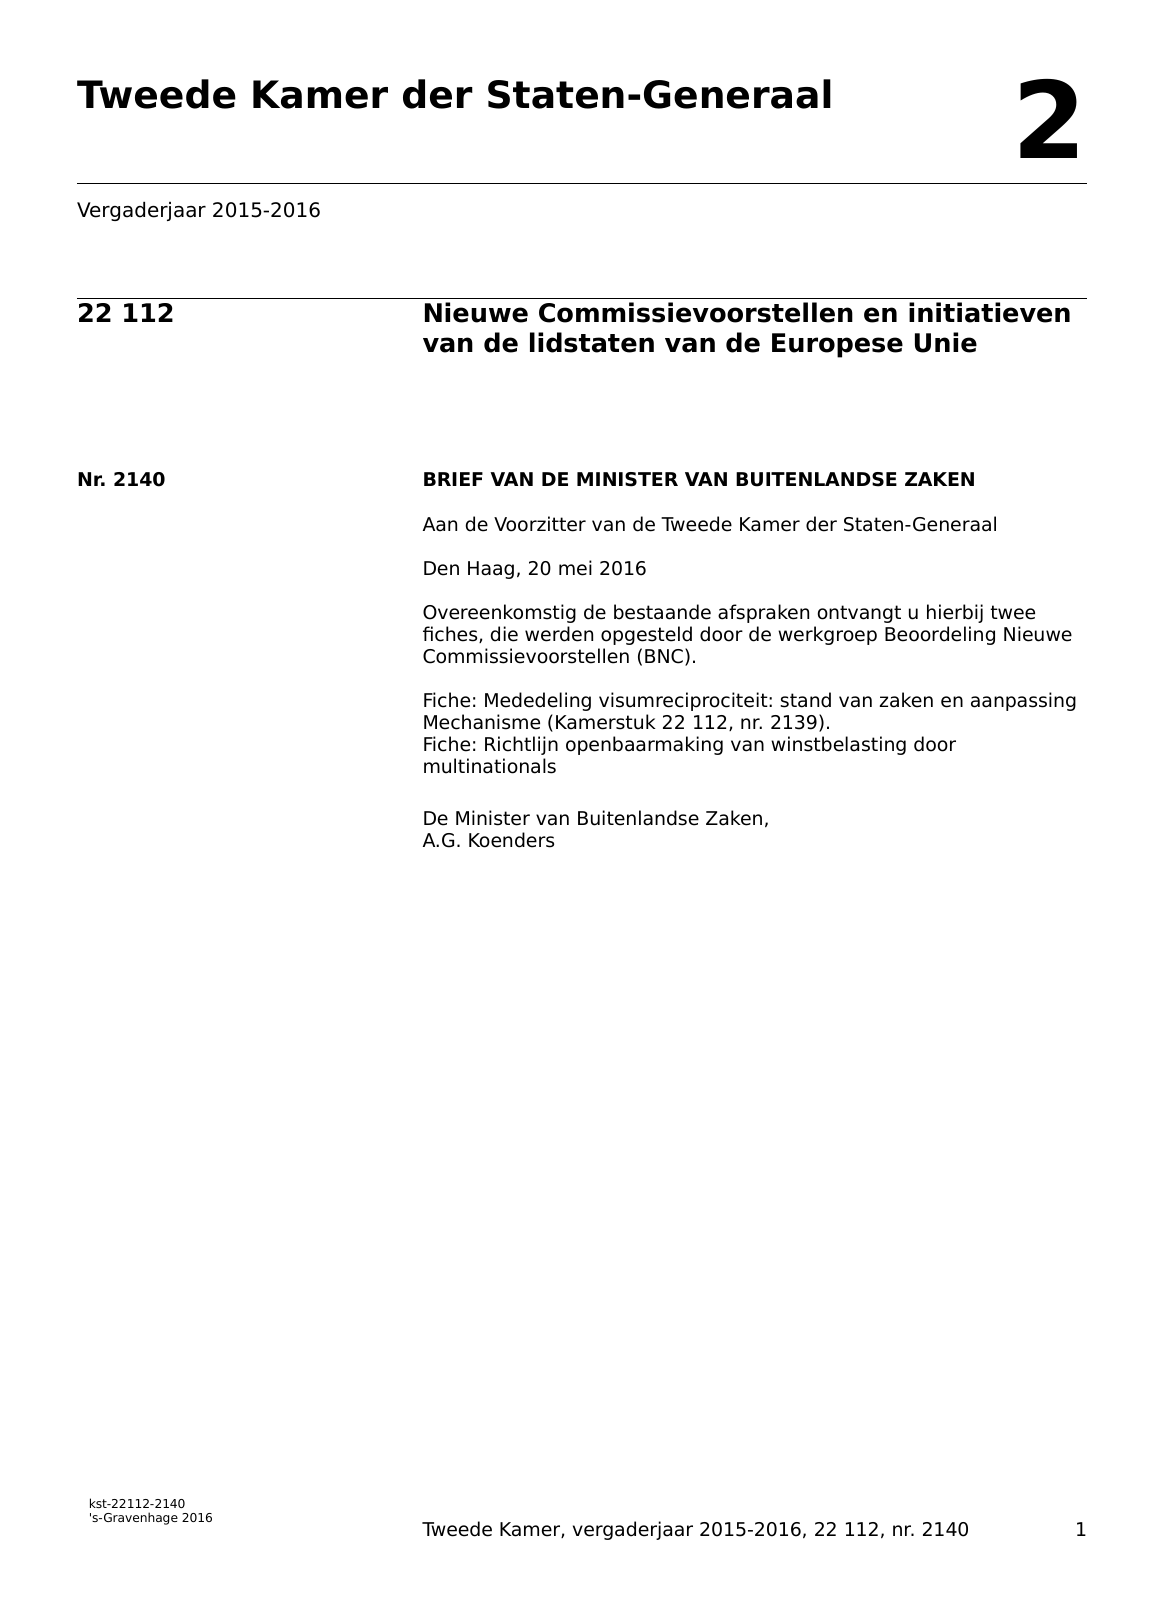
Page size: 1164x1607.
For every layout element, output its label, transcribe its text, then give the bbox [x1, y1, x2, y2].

text Den Haag, 20 mei 2016 [422, 558, 1087, 580]
text Fiche: Mededeling visumreciprociteit: stand van zaken en aanpassing Mechanisme (Kamerstuk 22 112, nr. 2139). [422, 690, 1087, 734]
text Fiche: Richtlijn openbaarmaking van winstbelasting door multinationals [422, 734, 1087, 778]
subtitle 22 112 Nieuwe Commissievoorstellen en initiatieven van de lidstaten van de Europese Unie [77, 299, 1087, 358]
text De Minister van Buitenlandse Zaken, A.G. Koenders [422, 808, 1087, 852]
text 's-Gravenhage 2016 [88, 1511, 323, 1525]
table_header 2 [886, 59, 1087, 183]
text Overeenkomstig de bestaande afspraken ontvangt u hierbij twee fiches, die werden opgesteld door de werkgroep Beoordeling Nieuwe Commissievoorstellen (BNC). [422, 602, 1087, 668]
text kst-22112-2140 [88, 1497, 323, 1511]
table_cell Vergaderjaar 2015-2016 [77, 184, 1087, 298]
subtitle Nr. 2140 BRIEF VAN DE MINISTER VAN BUITENLANDSE ZAKEN [77, 469, 1087, 491]
text Aan de Voorzitter van de Tweede Kamer der Staten-Generaal [422, 513, 1087, 536]
table_header Tweede Kamer der Staten-Generaal [77, 59, 886, 183]
